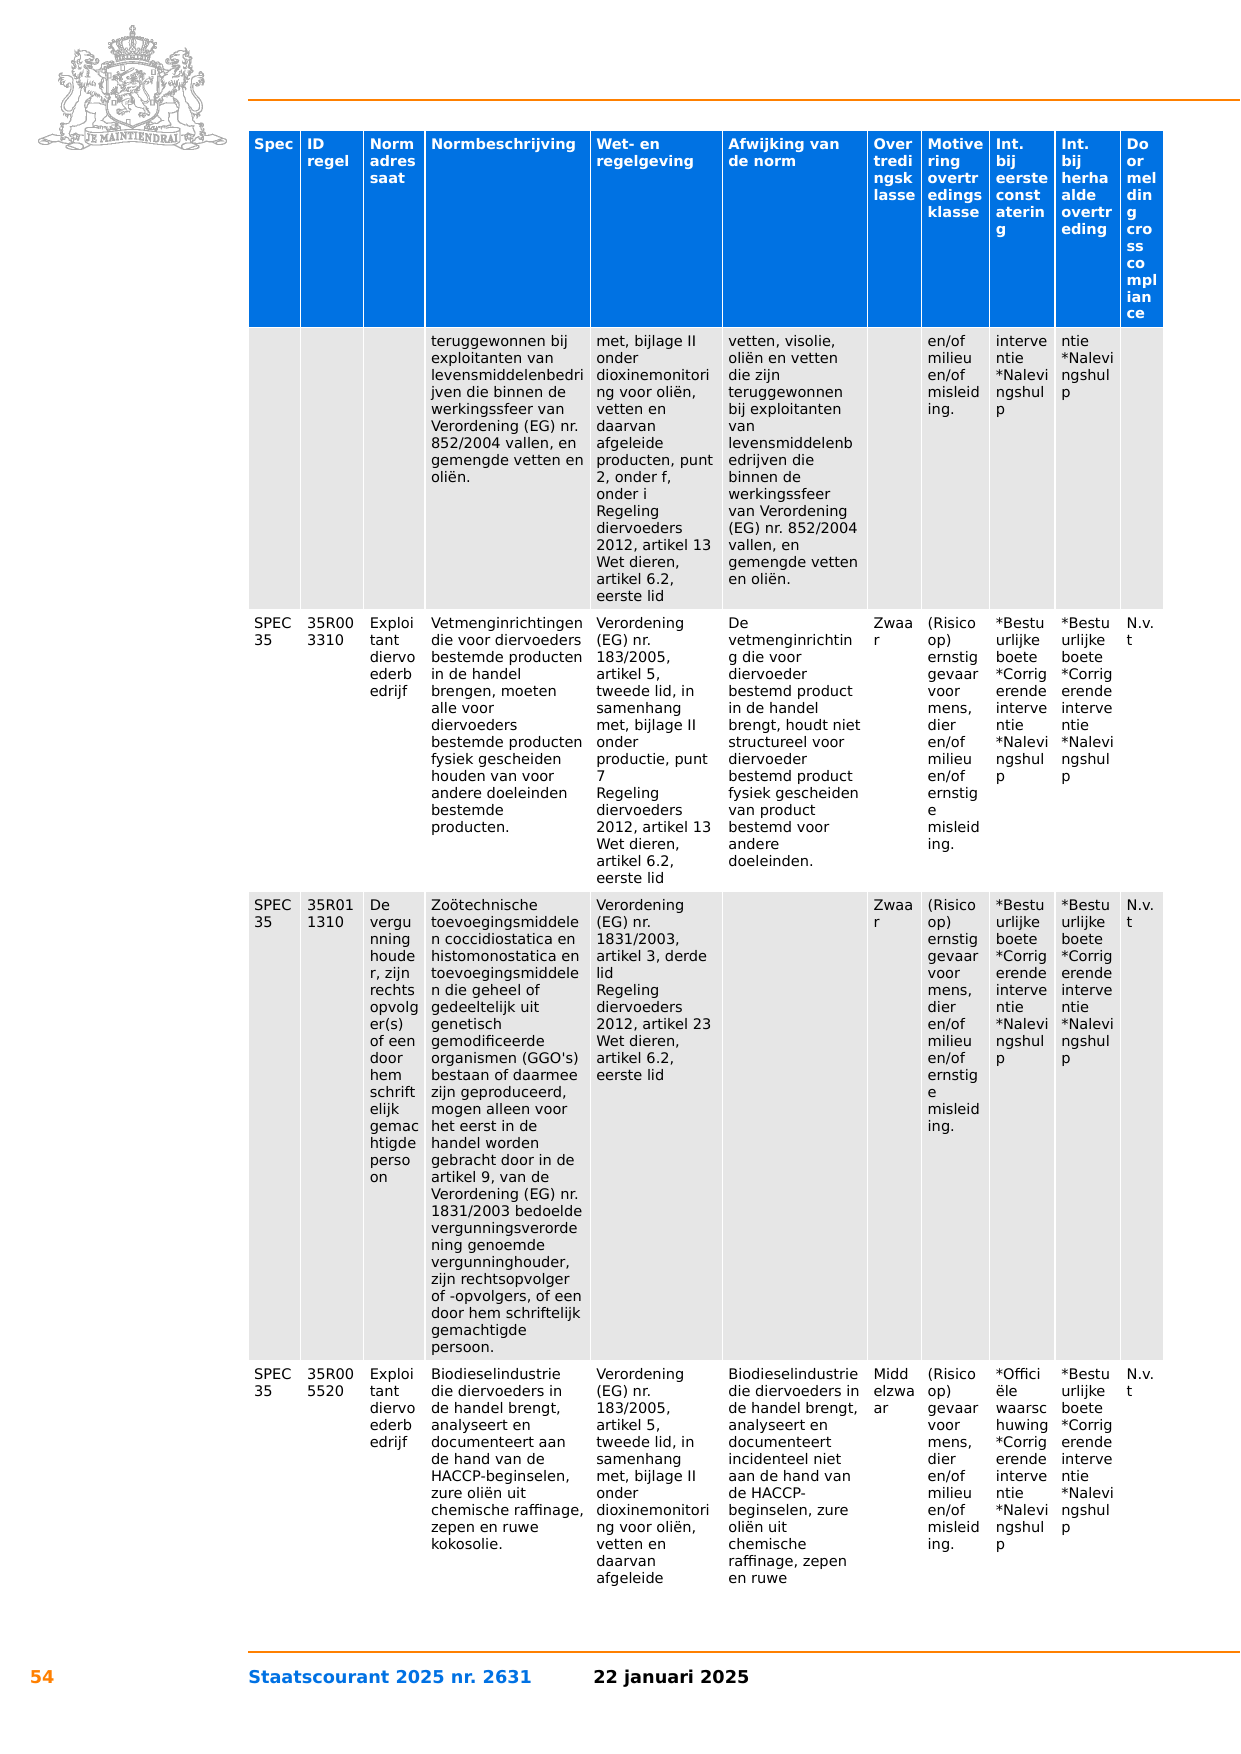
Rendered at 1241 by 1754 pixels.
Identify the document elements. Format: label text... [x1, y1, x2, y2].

table_cell vetten, visolie, oliën en vetten die zijn teruggewonnen bij exploitanten van levensmiddelenbedrijven die binnen de werkingssfeer van Verordening (EG) nr. 852/2004 vallen, en gemengde vetten en oliën. [723, 328, 867, 609]
table_cell [723, 892, 867, 1360]
table_cell Verordening (EG) nr. 183/2005, artikel 5, tweede lid, in samenhang met, bijlage II onder dioxinemonitoring voor oliën, vetten en daarvan afgeleide [591, 1361, 722, 1591]
table_header Int. bij eerste constatering [990, 131, 1054, 327]
table_cell SPEC35 [249, 1361, 300, 1591]
table_cell Biodieselindustrie die diervoeders in de handel brengt, analyseert en documenteert aan de hand van de HACCP-beginselen, zure oliën uit chemische raffinage, zepen en ruwe kokosolie. [426, 1361, 590, 1591]
table_cell en/of milieu en/of misleiding. [922, 328, 989, 609]
table_cell ntie *Nalevingshulp [1056, 328, 1120, 609]
table_header Overtredingsklasse [868, 131, 921, 327]
table_cell Verordening (EG) nr. 183/2005, artikel 5, tweede lid, in samenhang met, bijlage II onder productie, punt 7 Regeling diervoeders 2012, artikel 13 Wet dieren, artikel 6.2, eerste lid [591, 610, 722, 891]
table_header Doormelding cross compliance [1121, 131, 1163, 327]
table_cell [249, 328, 300, 609]
table_cell N.v.t [1121, 610, 1163, 891]
table_cell (Risico op) ernstig gevaar voor mens, dier en/of milieu en/of ernstige misleiding. [922, 892, 989, 1360]
table_cell Biodieselindustrie die diervoeders in de handel brengt, analyseert en documenteert incidenteel niet aan de hand van de HACCP-beginselen, zure oliën uit chemische raffinage, zepen en ruwe [723, 1361, 867, 1591]
table_header Spec [249, 131, 300, 327]
table_cell teruggewonnen bij exploitanten van levensmiddelenbedrijven die binnen de werkingssfeer van Verordening (EG) nr. 852/2004 vallen, en gemengde vetten en oliën. [426, 328, 590, 609]
table_cell *Bestuurlijke boete *Corrigerende interventie *Nalevingshulp [1056, 1361, 1120, 1591]
table_cell met, bijlage II onder dioxinemonitoring voor oliën, vetten en daarvan afgeleide producten, punt 2, onder f, onder i Regeling diervoeders 2012, artikel 13 Wet dieren, artikel 6.2, eerste lid [591, 328, 722, 609]
table_cell SPEC35 [249, 610, 300, 891]
table_cell [364, 328, 424, 609]
table_header Motivering overtredingsklasse [922, 131, 989, 327]
table_cell [868, 328, 921, 609]
table_cell N.v.t [1121, 1361, 1163, 1591]
table_header Afwijking van de norm [723, 131, 867, 327]
table_cell Middelzwaar [868, 1361, 921, 1591]
picture [38, 25, 227, 150]
table_cell *Bestuurlijke boete *Corrigerende interventie *Nalevingshulp [990, 892, 1054, 1360]
table_cell *Bestuurlijke boete *Corrigerende interventie *Nalevingshulp [1056, 610, 1120, 891]
table_cell [1121, 328, 1163, 609]
table_cell SPEC35 [249, 892, 300, 1360]
table_cell 35R011310 [301, 892, 363, 1360]
table_cell Zwaar [868, 610, 921, 891]
table_cell Vetmenginrichtingen die voor diervoeders bestemde producten in de handel brengen, moeten alle voor diervoeders bestemde producten fysiek gescheiden houden van voor andere doeleinden bestemde producten. [426, 610, 590, 891]
table_header Int. bij herhaalde overtreding [1056, 131, 1120, 327]
table_cell 35R005520 [301, 1361, 363, 1591]
table_header Wet- en regelgeving [591, 131, 722, 327]
table_cell (Risico op) gevaar voor mens, dier en/of milieu en/of misleiding. [922, 1361, 989, 1591]
table_header Normbeschrijving [426, 131, 590, 327]
table_cell Zoötechnische toevoegingsmiddelen coccidiostatica en histomonostatica en toevoegingsmiddelen die geheel of gedeeltelijk uit genetisch gemodificeerde organismen (GGO's) bestaan of daarmee zijn geproduceerd, mogen alleen voor het eerst in de handel worden gebracht door in de artikel 9, van de Verordening (EG) nr. 1831/2003 bedoelde vergunningsverordening genoemde vergunninghouder, zijn rechtsopvolger of -opvolgers, of een door hem schriftelijk gemachtigde persoon. [426, 892, 590, 1360]
table_cell Verordening (EG) nr. 1831/2003, artikel 3, derde lid Regeling diervoeders 2012, artikel 23 Wet dieren, artikel 6.2, eerste lid [591, 892, 722, 1360]
table_cell *Bestuurlijke boete *Corrigerende interventie *Nalevingshulp [990, 610, 1054, 891]
table_cell N.v.t [1121, 892, 1163, 1360]
table_header Normadressaat [364, 131, 424, 327]
table_cell Exploitant diervoederbedrijf [364, 610, 424, 891]
table_cell [301, 328, 363, 609]
table_cell Exploitant diervoederbedrijf [364, 1361, 424, 1591]
table_cell De vergunninghouder, zijn rechtsopvolger(s) of een door hem schriftelijk gemachtigde persoon [364, 892, 424, 1360]
table_cell 35R003310 [301, 610, 363, 891]
table_cell *Bestuurlijke boete *Corrigerende interventie *Nalevingshulp [1056, 892, 1120, 1360]
table_cell De vetmenginrichting die voor diervoeder bestemd product in de handel brengt, houdt niet structureel voor diervoeder bestemd product fysiek gescheiden van product bestemd voor andere doeleinden. [723, 610, 867, 891]
table_cell Zwaar [868, 892, 921, 1360]
table_cell interventie *Nalevingshulp [990, 328, 1054, 609]
table_cell (Risico op) ernstig gevaar voor mens, dier en/of milieu en/of ernstige misleiding. [922, 610, 989, 891]
table_header ID regel [301, 131, 363, 327]
table_cell *Officiële waarschuwing *Corrigerende interventie *Nalevingshulp [990, 1361, 1054, 1591]
